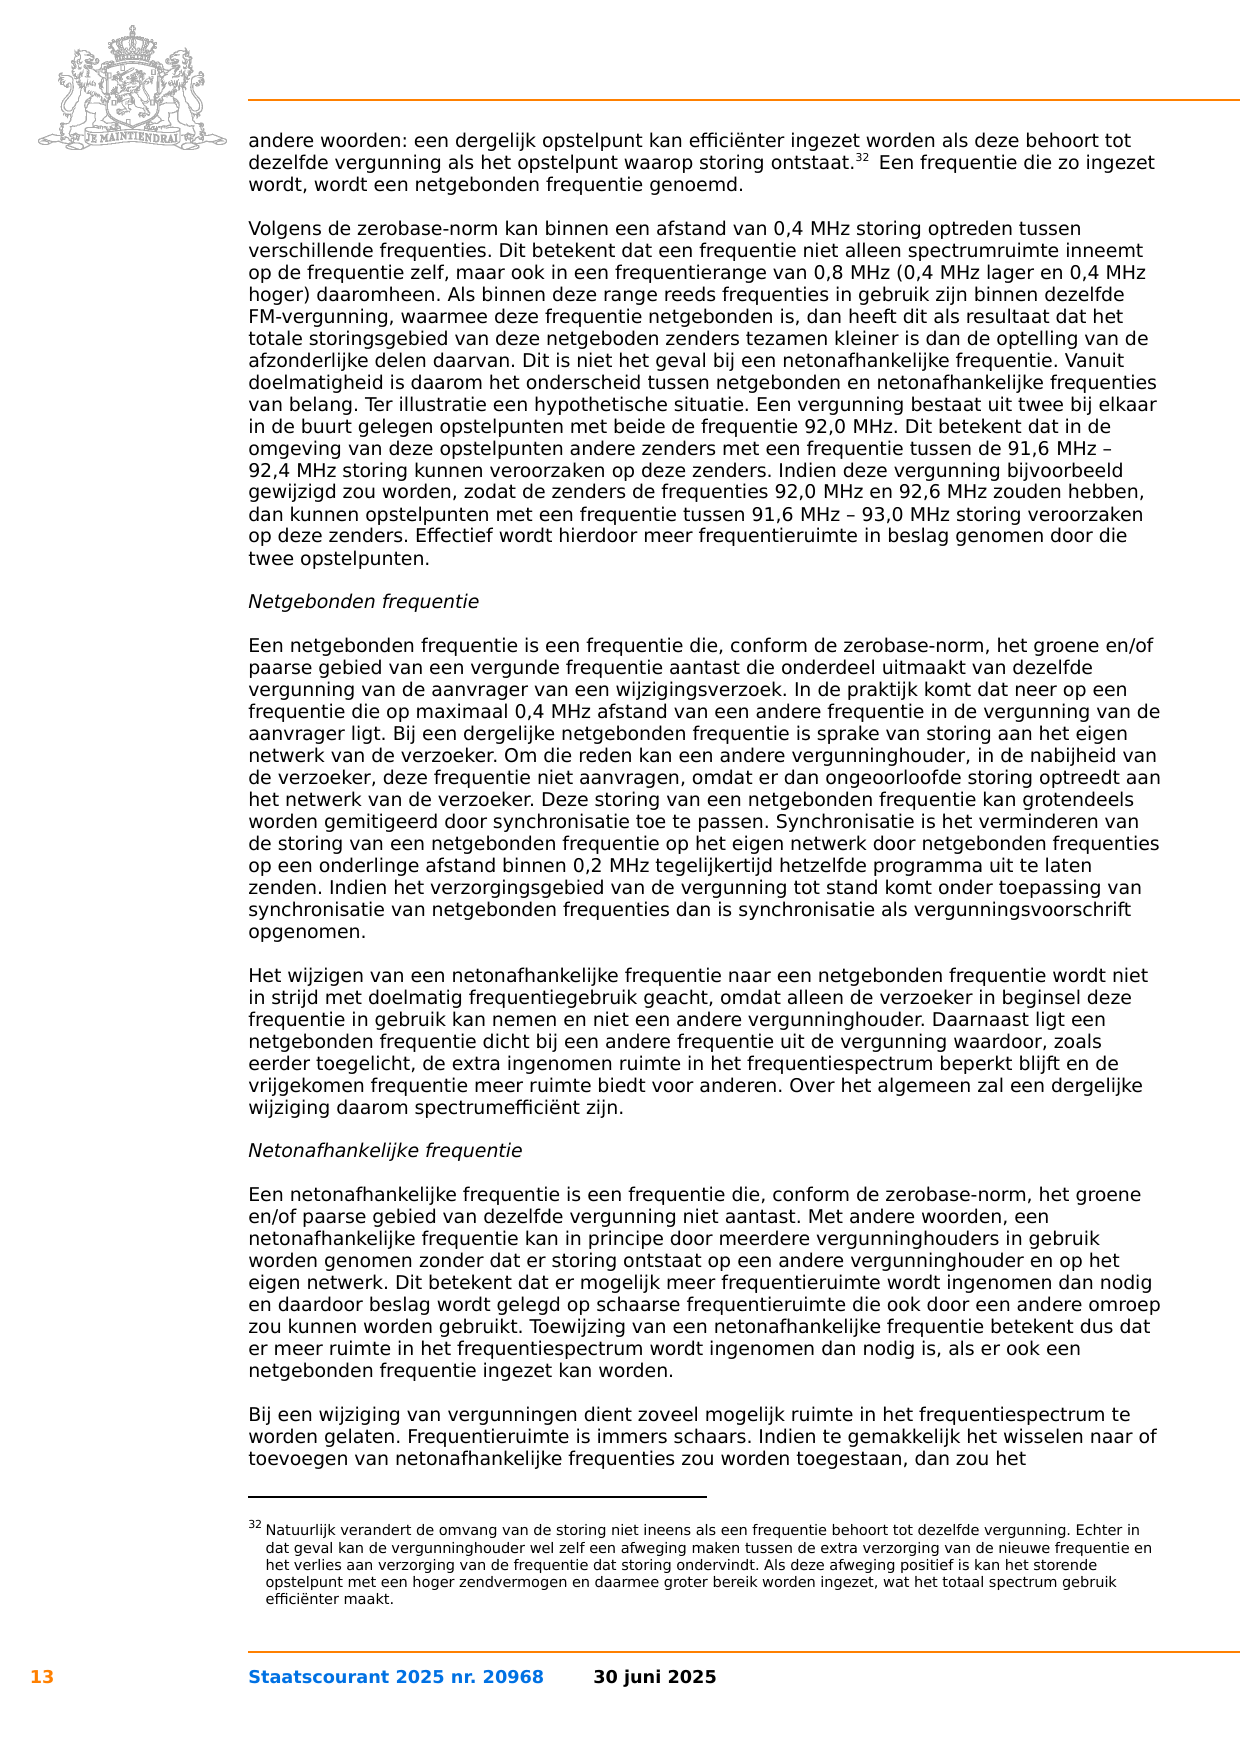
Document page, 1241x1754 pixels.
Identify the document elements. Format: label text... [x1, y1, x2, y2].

text Bij een wijziging van vergunningen dient zoveel mogelijk ruimte in het frequentiespectrum te worden gelaten. Frequentieruimte is immers schaars. Indien te gemakkelijk het wisselen naar of toevoegen van netonafhankelijke frequenties zou worden toegestaan, dan zou het [248, 1404, 1163, 1470]
subtitle Netgebonden frequentie [248, 591, 1163, 613]
subtitle Netonafhankelijke frequentie [248, 1140, 1163, 1162]
text Het wijzigen van een netonafhankelijke frequentie naar een netgebonden frequentie wordt niet in strijd met doelmatig frequentiegebruik geacht, omdat alleen de verzoeker in beginsel deze frequentie in gebruik kan nemen en niet een andere vergunninghouder. Daarnaast ligt een netgebonden frequentie dicht bij een andere frequentie uit de vergunning waardoor, zoals eerder toegelicht, de extra ingenomen ruimte in het frequentiespectrum beperkt blijft en de vrijgekomen frequentie meer ruimte biedt voor anderen. Over het algemeen zal een dergelijke wijziging daarom spectrumefficiënt zijn. [248, 965, 1163, 1118]
text andere woorden: een dergelijk opstelpunt kan efficiënter ingezet worden als deze behoort tot dezelfde vergunning als het opstelpunt waarop storing ontstaat. Een frequentie die zo ingezet wordt, wordt een netgebonden frequentie genoemd. [248, 130, 1163, 196]
text Volgens de zerobase-norm kan binnen een afstand van 0,4 MHz storing optreden tussen verschillende frequenties. Dit betekent dat een frequentie niet alleen spectrumruimte inneemt op de frequentie zelf, maar ook in een frequentierange van 0,8 MHz (0,4 MHz lager en 0,4 MHz hoger) daaromheen. Als binnen deze range reeds frequenties in gebruik zijn binnen dezelfde FM-vergunning, waarmee deze frequentie netgebonden is, dan heeft dit als resultaat dat het totale storingsgebied van deze netgeboden zenders tezamen kleiner is dan de optelling van de afzonderlijke delen daarvan. Dit is niet het geval bij een netonafhankelijke frequentie. Vanuit doelmatigheid is daarom het onderscheid tussen netgebonden en netonafhankelijke frequenties van belang. Ter illustratie een hypothetische situatie. Een vergunning bestaat uit twee bij elkaar in de buurt gelegen opstelpunten met beide de frequentie 92,0 MHz. Dit betekent dat in de omgeving van deze opstelpunten andere zenders met een frequentie tussen de 91,6 MHz – 92,4 MHz storing kunnen veroorzaken op deze zenders. Indien deze vergunning bijvoorbeeld gewijzigd zou worden, zodat de zenders de frequenties 92,0 MHz en 92,6 MHz zouden hebben, dan kunnen opstelpunten met een frequentie tussen 91,6 MHz – 93,0 MHz storing veroorzaken op deze zenders. Effectief wordt hierdoor meer frequentieruimte in beslag genomen door die twee opstelpunten. [248, 218, 1163, 569]
text Een netgebonden frequentie is een frequentie die, conform de zerobase-norm, het groene en/of paarse gebied van een vergunde frequentie aantast die onderdeel uitmaakt van dezelfde vergunning van de aanvrager van een wijzigingsverzoek. In de praktijk komt dat neer op een frequentie die op maximaal 0,4 MHz afstand van een andere frequentie in de vergunning van de aanvrager ligt. Bij een dergelijke netgebonden frequentie is sprake van storing aan het eigen netwerk van de verzoeker. Om die reden kan een andere vergunninghouder, in de nabijheid van de verzoeker, deze frequentie niet aanvragen, omdat er dan ongeoorloofde storing optreedt aan het netwerk van de verzoeker. Deze storing van een netgebonden frequentie kan grotendeels worden gemitigeerd door synchronisatie toe te passen. Synchronisatie is het verminderen van de storing van een netgebonden frequentie op het eigen netwerk door netgebonden frequenties op een onderlinge afstand binnen 0,2 MHz tegelijkertijd hetzelfde programma uit te laten zenden. Indien het verzorgingsgebied van de vergunning tot stand komt onder toepassing van synchronisatie van netgebonden frequenties dan is synchronisatie als vergunningsvoorschrift opgenomen. [248, 635, 1163, 943]
picture [38, 25, 227, 150]
text Natuurlijk verandert de omvang van de storing niet ineens als een frequentie behoort tot dezelfde vergunning. Echter in dat geval kan de vergunninghouder wel zelf een afweging maken tussen de extra verzorging van de nieuwe frequentie en het verlies aan verzorging van de frequentie dat storing ondervindt. Als deze afweging positief is kan het storende opstelpunt met een hoger zendvermogen en daarmee groter bereik worden ingezet, wat het totaal spectrum gebruik efficiënter maakt. [248, 1518, 1163, 1608]
text Een netonafhankelijke frequentie is een frequentie die, conform de zerobase-norm, het groene en/of paarse gebied van dezelfde vergunning niet aantast. Met andere woorden, een netonafhankelijke frequentie kan in principe door meerdere vergunninghouders in gebruik worden genomen zonder dat er storing ontstaat op een andere vergunninghouder en op het eigen netwerk. Dit betekent dat er mogelijk meer frequentieruimte wordt ingenomen dan nodig en daardoor beslag wordt gelegd op schaarse frequentieruimte die ook door een andere omroep zou kunnen worden gebruikt. Toewijzing van een netonafhankelijke frequentie betekent dus dat er meer ruimte in het frequentiespectrum wordt ingenomen dan nodig is, als er ook een netgebonden frequentie ingezet kan worden. [248, 1184, 1163, 1382]
